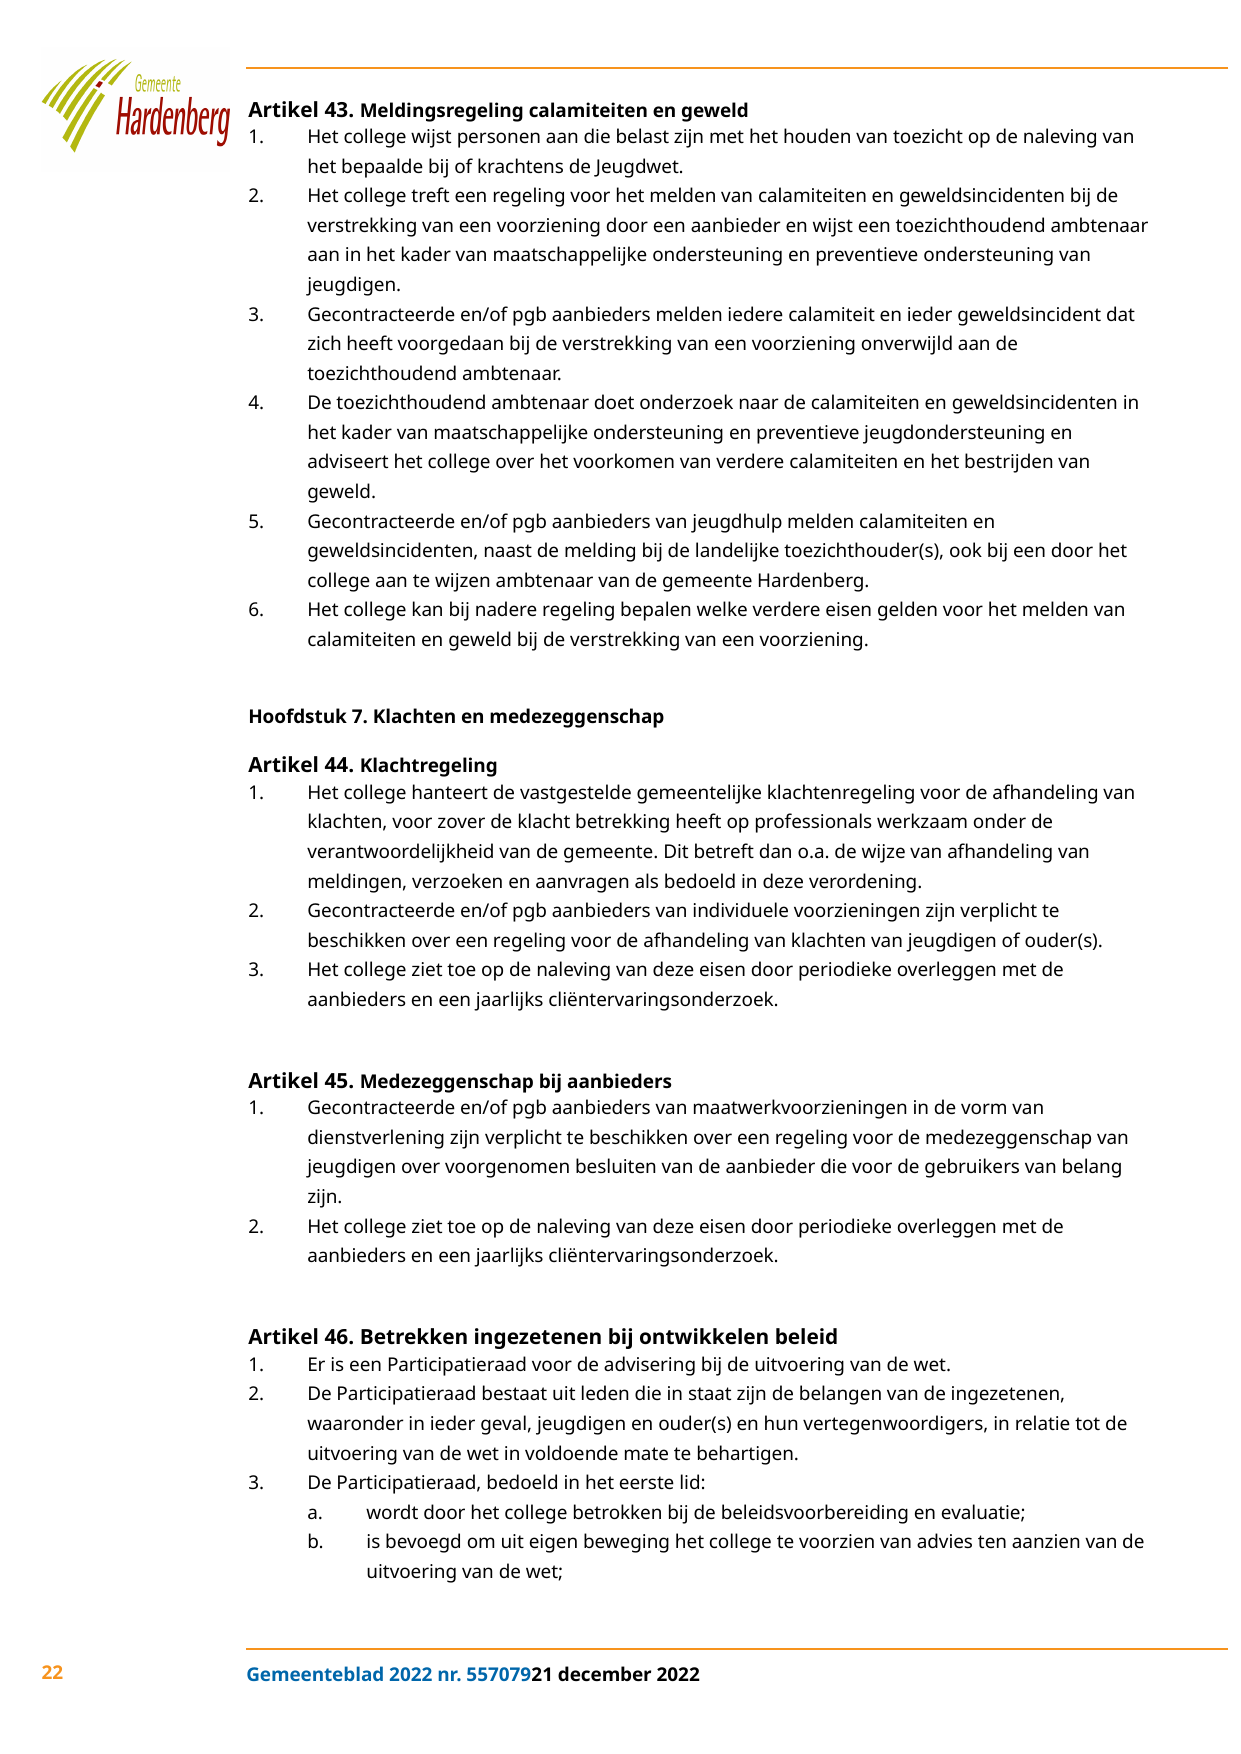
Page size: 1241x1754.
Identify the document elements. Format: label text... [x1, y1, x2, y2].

list De toezichthoudend ambtenaar doet onderzoek naar de calamiteiten en geweldsincidenten in het kader van maatschappelijke ondersteuning en preventieve jeugdondersteuning en adviseert het college over het voorkomen van verdere calamiteiten en het bestrijden van geweld. [248, 389, 1152, 504]
text Hoofdstuk 7. Klachten en medezeggenschap [248, 701, 1152, 730]
list Gecontracteerde en/of pgb aanbieders van maatwerkvoorzieningen in de vorm van dienstverlening zijn verplicht te beschikken over een regeling voor de medezeggenschap van jeugdigen over voorgenomen besluiten van de aanbieder die voor de gebruikers van belang zijn. [248, 1094, 1152, 1209]
list Het college hanteert de vastgestelde gemeentelijke klachtenregeling voor de afhandeling van klachten, voor zover de klacht betrekking heeft op professionals werkzaam onder de verantwoordelijkheid van de gemeente. Dit betreft dan o.a. de wijze van afhandeling van meldingen, verzoeken en aanvragen als bedoeld in deze verordening. [248, 779, 1152, 893]
text Artikel 46. Betrekken ingezetenen bij ontwikkelen beleid [248, 1322, 1152, 1351]
list De Participatieraad, bedoeld in het eerste lid: [248, 1469, 1152, 1495]
list Het college kan bij nadere regeling bepalen welke verdere eisen gelden voor het melden van calamiteiten en geweld bij de verstrekking van een voorziening. [248, 597, 1152, 652]
list Het college wijst personen aan die belast zijn met het houden van toezicht op de naleving van het bepaalde bij of krachtens de Jeugdwet. [248, 123, 1152, 178]
list Het college ziet toe op de naleving van deze eisen door periodieke overleggen met de aanbieders en een jaarlijks cliëntervaringsonderzoek. [248, 957, 1152, 1012]
list is bevoegd om uit eigen beweging het college te voorzien van advies ten aanzien van de uitvoering van de wet; [307, 1528, 1152, 1584]
list Het college ziet toe op de naleving van deze eisen door periodieke overleggen met de aanbieders en een jaarlijks cliëntervaringsonderzoek. [248, 1213, 1152, 1268]
list Er is een Participatieraad voor de advisering bij de uitvoering van de wet. [248, 1351, 1152, 1377]
list Het college treft een regeling voor het melden van calamiteiten en geweldsincidenten bij de verstrekking van een voorziening door een aanbieder en wijst een toezichthoudend ambtenaar aan in het kader van maatschappelijke ondersteuning en preventieve ondersteuning van jeugdigen. [248, 182, 1152, 297]
text Artikel 44. Klachtregeling [248, 751, 1152, 779]
text Artikel 45. Medezeggenschap bij aanbieders [248, 1066, 1152, 1094]
list wordt door het college betrokken bij de beleidsvoorbereiding en evaluatie; [307, 1499, 1152, 1524]
list De Participatieraad bestaat uit leden die in staat zijn de belangen van de ingezetenen, waaronder in ieder geval, jeugdigen en ouder(s) en hun vertegenwoordigers, in relatie tot de uitvoering van de wet in voldoende mate te behartigen. [248, 1381, 1152, 1465]
list Gecontracteerde en/of pgb aanbieders van jeugdhulp melden calamiteiten en geweldsincidenten, naast de melding bij de landelijke toezichthouder(s), ook bij een door het college aan te wijzen ambtenaar van de gemeente Hardenberg. [248, 508, 1152, 593]
text Artikel 43. Meldingsregeling calamiteiten en geweld [248, 95, 1152, 123]
list Gecontracteerde en/of pgb aanbieders van individuele voorzieningen zijn verplicht te beschikken over een regeling voor de afhandeling van klachten van jeugdigen of ouder(s). [248, 897, 1152, 953]
list Gecontracteerde en/of pgb aanbieders melden iedere calamiteit en ieder geweldsincident dat zich heeft voorgedaan bij de verstrekking van een voorziening onverwijld aan de toezichthoudend ambtenaar. [248, 301, 1152, 386]
picture [41, 47, 231, 172]
